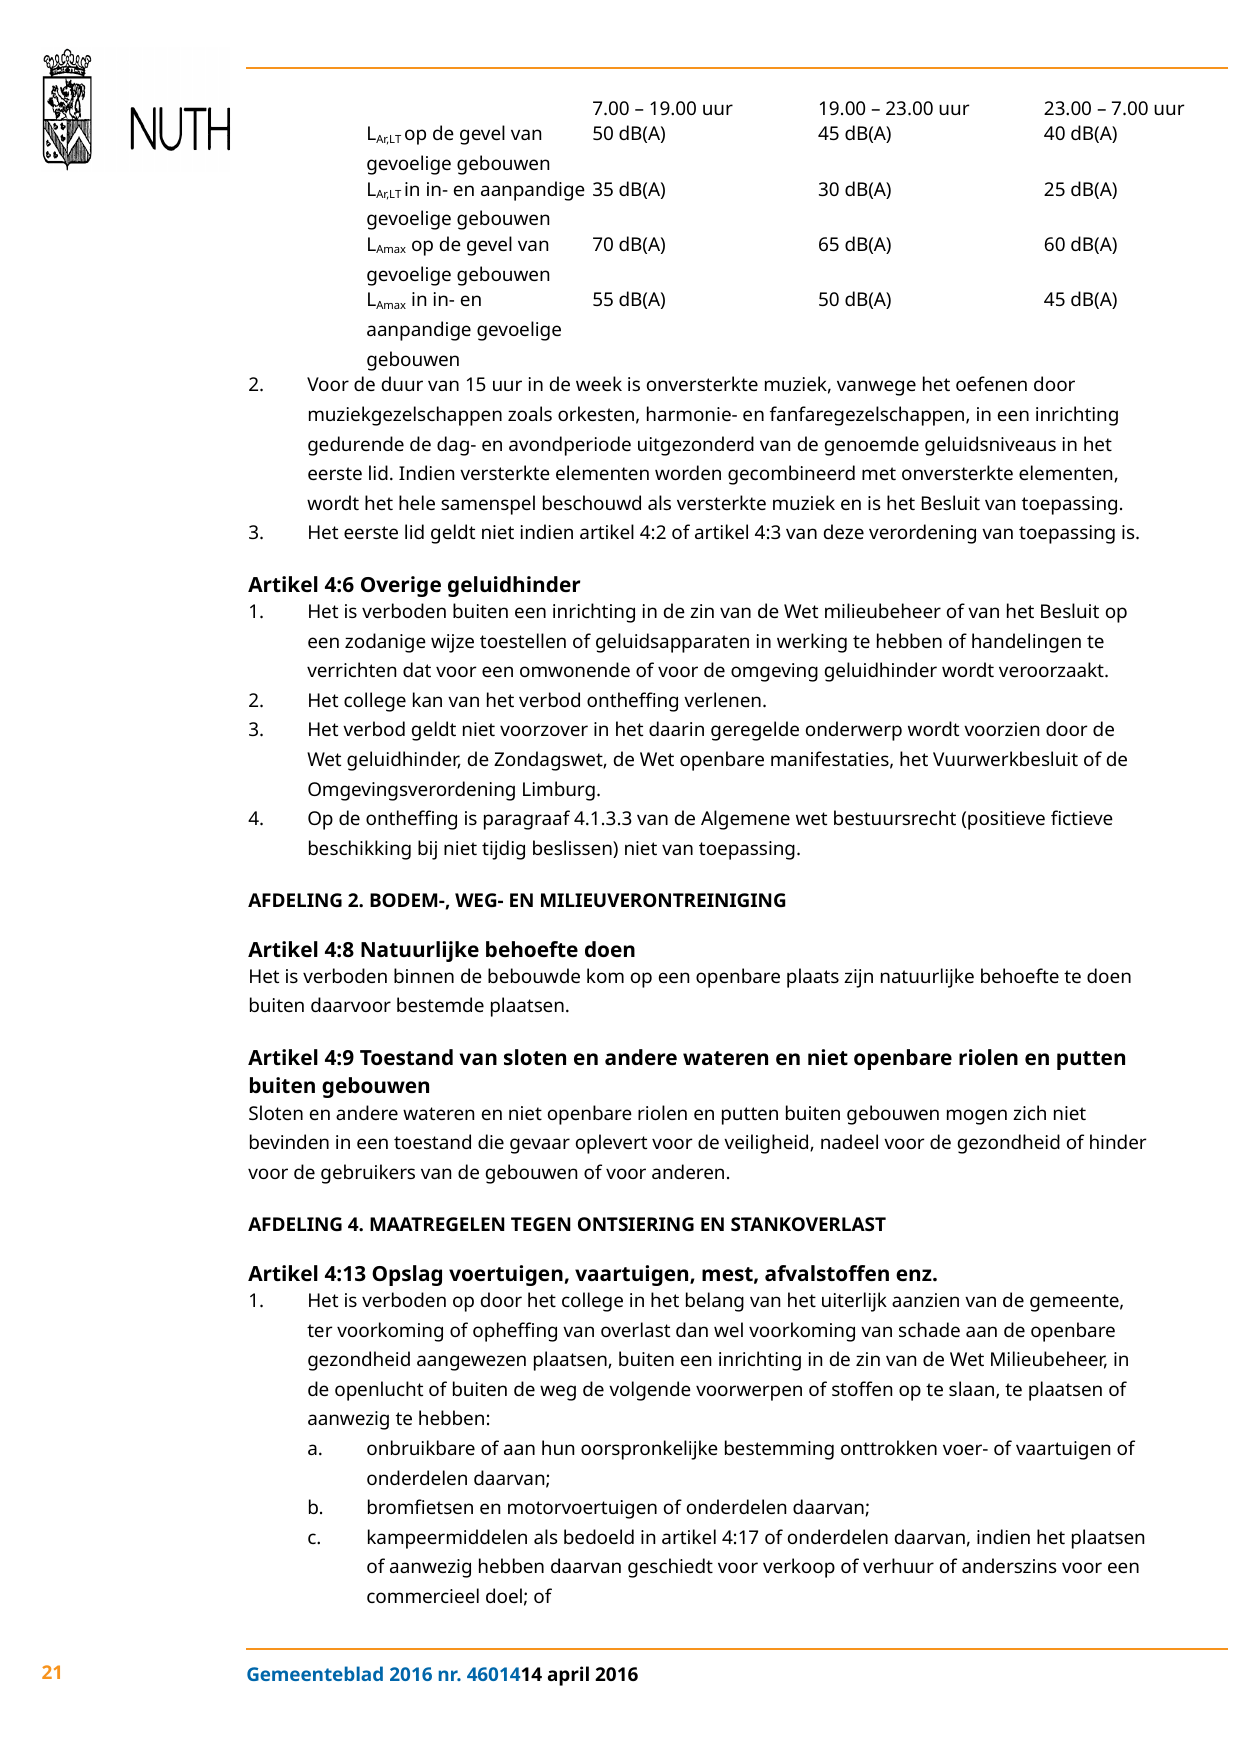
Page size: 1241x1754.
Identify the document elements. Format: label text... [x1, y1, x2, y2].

table_cell LAr,LT op de gevel van gevoelige gebouwen [366, 121, 592, 176]
list Voor de duur van 15 uur in de week is onversterkte muziek, vanwege het oefenen door muziekgezelschappen zoals orkesten, harmonie- en fanfaregezelschappen, in een inrichting gedurende de dag- en avondperiode uitgezonderd van de genoemde geluidsniveaus in het eerste lid. Indien versterkte elementen worden gecombineerd met onversterkte elementen, wordt het hele samenspel beschouwd als versterkte muziek en is het Besluit van toepassing. [248, 372, 1152, 516]
table_cell 50 dB(A) [592, 121, 818, 176]
table_header [366, 95, 592, 121]
table_header 7.00 – 19.00 uur [592, 95, 818, 121]
table_cell 45 dB(A) [1044, 287, 1240, 371]
list onbruikbare of aan hun oorspronkelijke bestemming onttrokken voer- of vaartuigen of onderdelen daarvan; [307, 1435, 1152, 1491]
text Artikel 4:8 Natuurlijke behoefte doen [248, 935, 1152, 963]
list Op de ontheffing is paragraaf 4.1.3.3 van de Algemene wet bestuursrecht (positieve fictieve beschikking bij niet tijdig beslissen) niet van toepassing. [248, 805, 1152, 861]
table_header 19.00 – 23.00 uur [818, 95, 1044, 121]
list bromfietsen en motorvoertuigen of onderdelen daarvan; [307, 1494, 1152, 1520]
table_cell 30 dB(A) [818, 176, 1044, 231]
table_cell 25 dB(A) [1044, 176, 1240, 231]
table_cell 55 dB(A) [592, 287, 818, 371]
list Het verbod geldt niet voorzover in het daarin geregelde onderwerp wordt voorzien door de Wet geluidhinder, de Zondagswet, de Wet openbare manifestaties, het Vuurwerkbesluit of de Omgevingsverordening Limburg. [248, 717, 1152, 802]
list Het is verboden op door het college in het belang van het uiterlijk aanzien van de gemeente, ter voorkoming of opheffing van overlast dan wel voorkoming van schade aan de openbare gezondheid aangewezen plaatsen, buiten een inrichting in de zin van de Wet Milieubeheer, in de openlucht of buiten de weg de volgende voorwerpen of stoffen op te slaan, te plaatsen of aanwezig te hebben: [248, 1287, 1152, 1431]
picture [41, 47, 231, 172]
text Artikel 4:13 Opslag voertuigen, vaartuigen, mest, afvalstoffen enz. [248, 1259, 1152, 1287]
text AFDELING 2. BODEM-, WEG- EN MILIEUVERONTREINIGING [248, 885, 1152, 914]
table_cell 35 dB(A) [592, 176, 818, 231]
list Het college kan van het verbod ontheffing verlenen. [248, 687, 1152, 713]
table_header 23.00 – 7.00 uur [1044, 95, 1240, 121]
list Het eerste lid geldt niet indien artikel 4:2 of artikel 4:3 van deze verordening van toepassing is. [248, 519, 1152, 545]
table_cell 70 dB(A) [592, 231, 818, 287]
table_cell 40 dB(A) [1044, 121, 1240, 176]
text Artikel 4:9 Toestand van sloten en andere wateren en niet openbare riolen en putten buiten gebouwen [248, 1043, 1152, 1100]
table_cell LAmax op de gevel van gevoelige gebouwen [366, 231, 592, 287]
table_cell LAmax in in- en aanpandige gevoelige gebouwen [366, 287, 592, 371]
list Het is verboden buiten een inrichting in de zin van de Wet milieubeheer of van het Besluit op een zodanige wijze toestellen of geluidsapparaten in werking te hebben of handelingen te verrichten dat voor een omwonende of voor de omgeving geluidhinder wordt veroorzaakt. [248, 598, 1152, 683]
table_cell 65 dB(A) [818, 231, 1044, 287]
table_cell LAr,LT in in- en aanpandige gevoelige gebouwen [366, 176, 592, 231]
text AFDELING 4. MAATREGELEN TEGEN ONTSIERING EN STANKOVERLAST [248, 1209, 1152, 1238]
text Sloten en andere wateren en niet openbare riolen en putten buiten gebouwen mogen zich niet bevinden in een toestand die gevaar oplevert voor de veiligheid, nadeel voor de gezondheid of hinder voor de gebruikers van de gebouwen of voor anderen. [248, 1100, 1152, 1185]
table_cell 45 dB(A) [818, 121, 1044, 176]
text Het is verboden binnen de bebouwde kom op een openbare plaats zijn natuurlijke behoefte te doen buiten daarvoor bestemde plaatsen. [248, 963, 1152, 1018]
table_cell 60 dB(A) [1044, 231, 1240, 287]
text Artikel 4:6 Overige geluidhinder [248, 570, 1152, 598]
list kampeermiddelen als bedoeld in artikel 4:17 of onderdelen daarvan, indien het plaatsen of aanwezig hebben daarvan geschiedt voor verkoop of verhuur of anderszins voor een commercieel doel; of [307, 1524, 1152, 1609]
table_cell 50 dB(A) [818, 287, 1044, 371]
